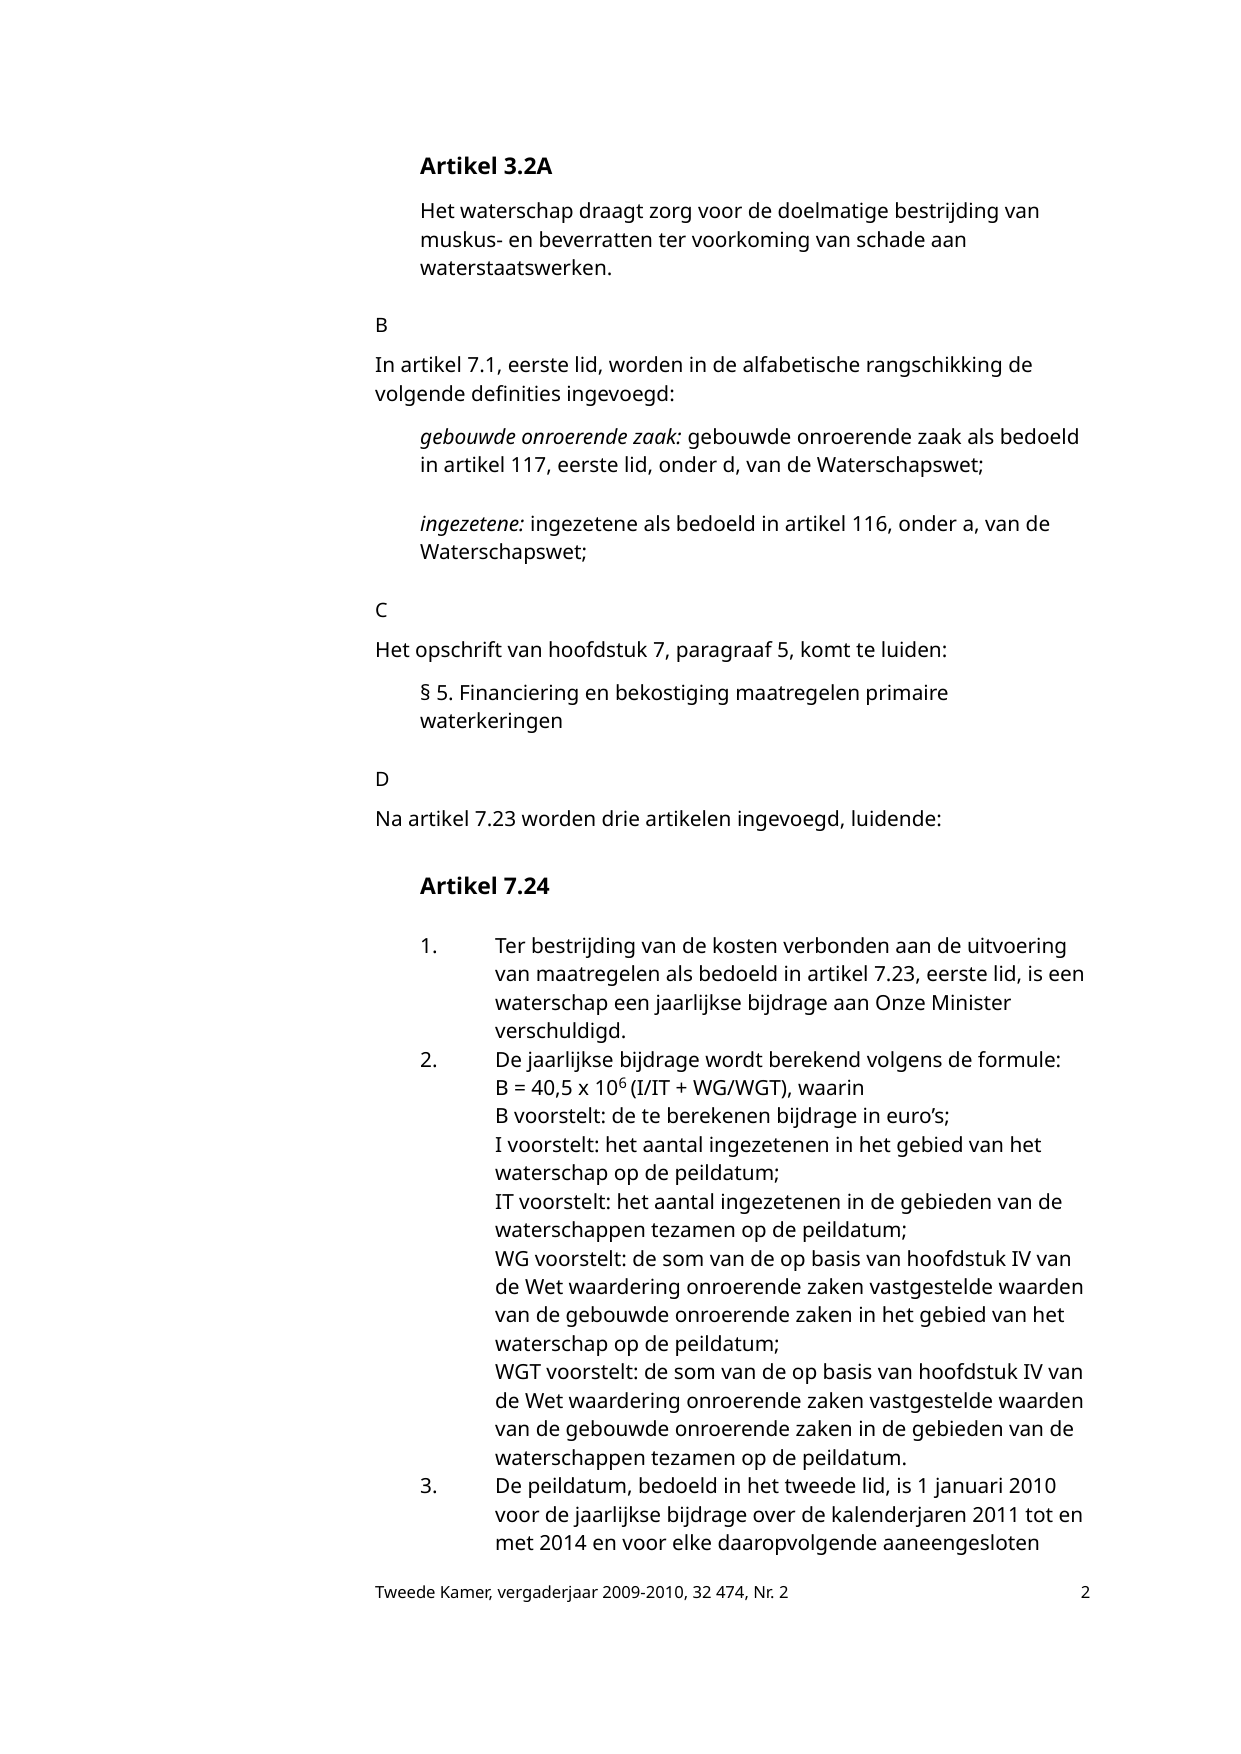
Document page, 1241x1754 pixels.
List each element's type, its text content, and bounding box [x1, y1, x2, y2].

list B voorstelt: de te berekenen bijdrage in euro’s; [420, 1102, 1090, 1130]
list WGT voorstelt: de som van de op basis van hoofdstuk IV van de Wet waardering onroerende zaken vastgestelde waarden van de gebouwde onroerende zaken in de gebieden van de waterschappen tezamen op de peildatum. [420, 1357, 1090, 1471]
text gebouwde onroerende zaak: gebouwde onroerende zaak als bedoeld in artikel 117, eerste lid, onder d, van de Waterschapswet; [420, 422, 1090, 479]
list IT voorstelt: het aantal ingezetenen in de gebieden van de waterschappen tezamen op de peildatum; [420, 1187, 1090, 1244]
list B = 40,5 x 106 (I/IT + WG/WGT), waarin [420, 1073, 1090, 1102]
list I voorstelt: het aantal ingezetenen in het gebied van het waterschap op de peildatum; [420, 1130, 1090, 1187]
text Het waterschap draagt zorg voor de doelmatige bestrijding van muskus- en beverratten ter voorkoming van schade aan waterstaatswerken. [420, 196, 1090, 282]
list De jaarlijkse bijdrage wordt berekend volgens de formule: [420, 1045, 1090, 1073]
list De peildatum, bedoeld in het tweede lid, is 1 januari 2010 voor de jaarlijkse bijdrage over de kalenderjaren 2011 tot en met 2014 en voor elke daaropvolgende aaneengesloten [420, 1471, 1090, 1557]
text ingezetene: ingezetene als bedoeld in artikel 116, onder a, van de Waterschapswet; [420, 509, 1090, 566]
text In artikel 7.1, eerste lid, worden in de alfabetische rangschikking de volgende definities ingevoegd: [375, 350, 1090, 407]
text Het opschrift van hoofdstuk 7, paragraaf 5, komt te luiden: [375, 635, 1090, 663]
list Ter bestrijding van de kosten verbonden aan de uitvoering van maatregelen als bedoeld in artikel 7.23, eerste lid, is een waterschap een jaarlijkse bijdrage aan Onze Minister verschuldigd. [420, 931, 1090, 1045]
text C [375, 596, 1090, 623]
subtitle Artikel 7.24 [420, 870, 1090, 901]
subtitle Artikel 3.2A [420, 150, 1090, 181]
subtitle § 5. Financiering en bekostiging maatregelen primaire waterkeringen [420, 678, 1090, 735]
text B [375, 312, 1090, 338]
text Na artikel 7.23 worden drie artikelen ingevoegd, luidende: [375, 804, 1090, 832]
list WG voorstelt: de som van de op basis van hoofdstuk IV van de Wet waardering onroerende zaken vastgestelde waarden van de gebouwde onroerende zaken in het gebied van het waterschap op de peildatum; [420, 1244, 1090, 1357]
text D [375, 765, 1090, 792]
